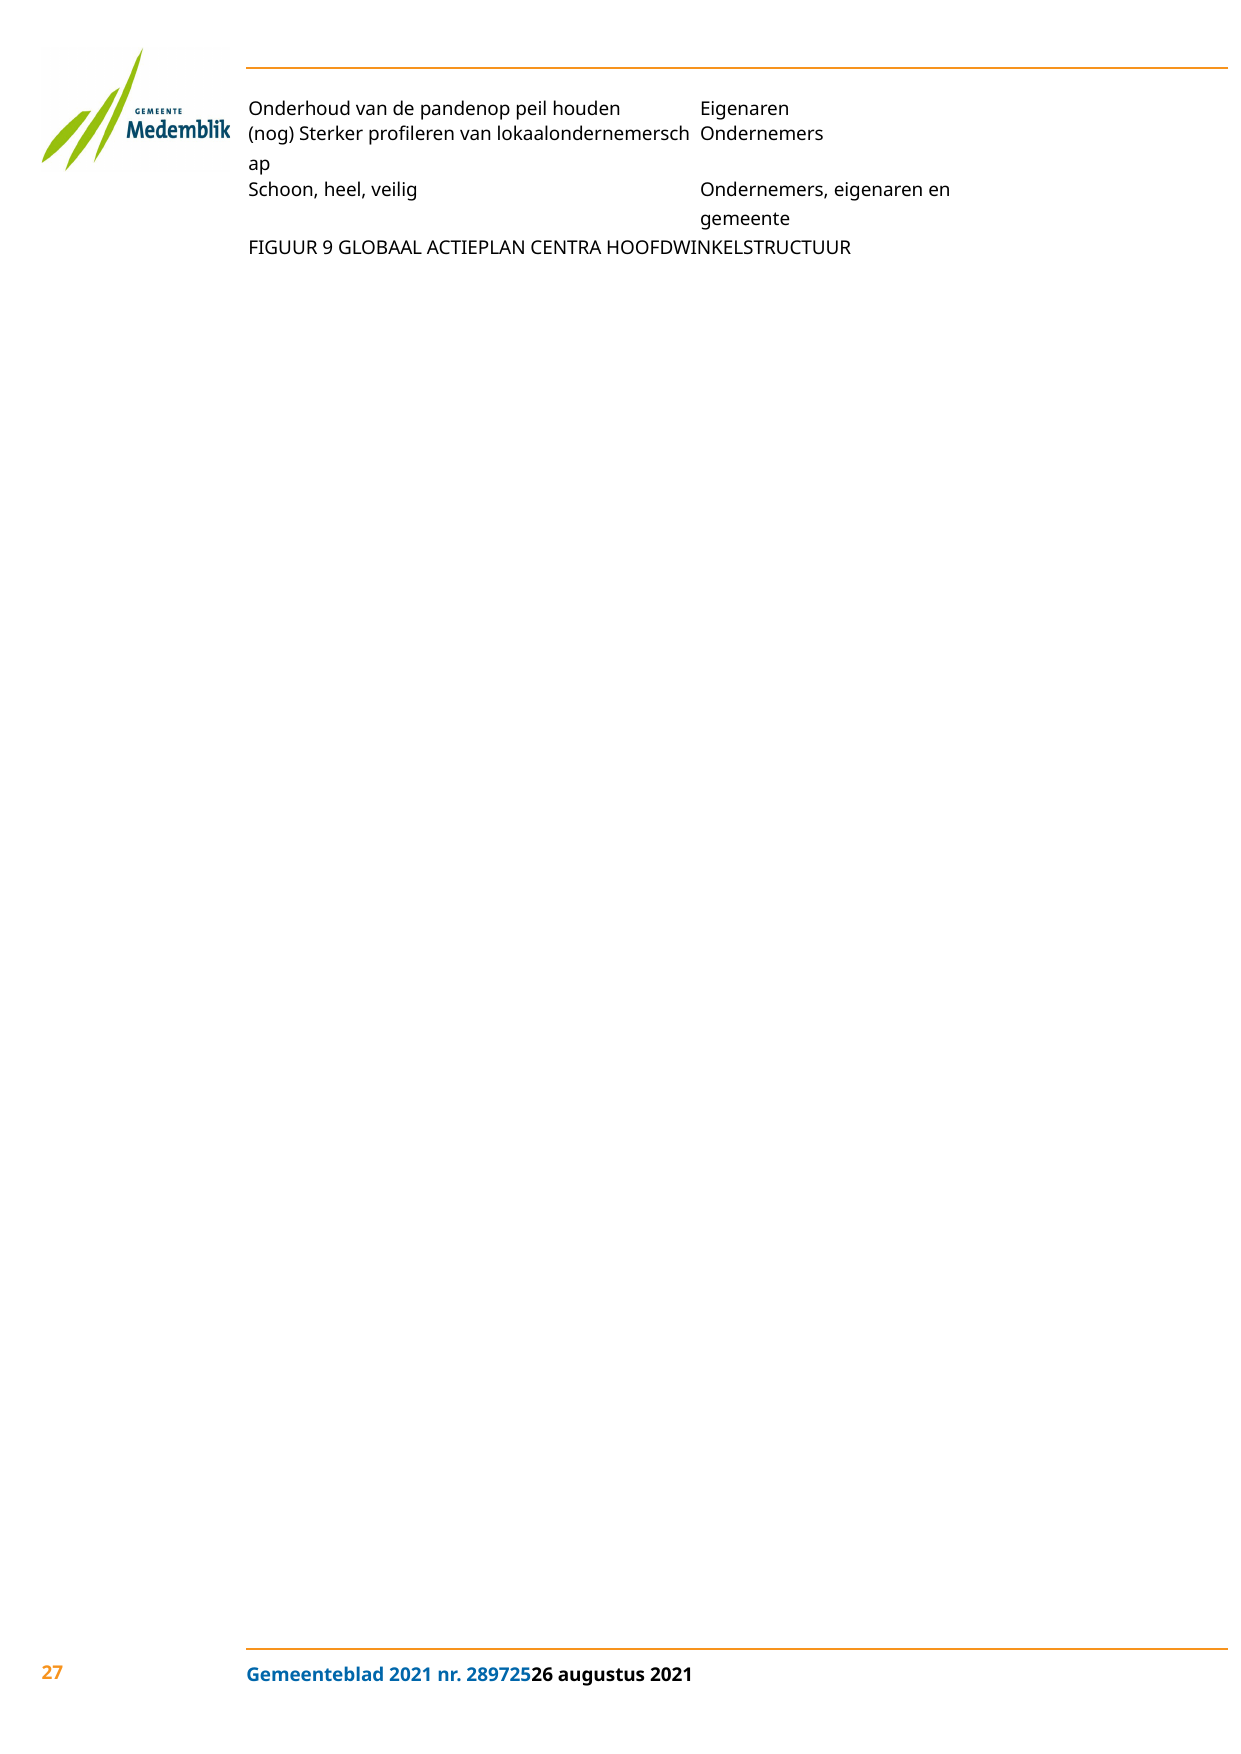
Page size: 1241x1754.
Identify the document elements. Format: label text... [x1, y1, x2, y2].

table_cell Onderhoud van de pandenop peil houden [248, 95, 700, 121]
table_cell Ondernemers, eigenaren en gemeente [700, 176, 1152, 231]
text FIGUUR 9 GLOBAAL ACTIEPLAN CENTRA HOOFDWINKELSTRUCTUUR [248, 234, 1152, 260]
table_cell Eigenaren [700, 95, 1152, 121]
table_cell Schoon, heel, veilig [248, 176, 700, 231]
picture [41, 47, 231, 172]
table_cell (nog) Sterker profileren van lokaalondernemerschap [248, 121, 700, 176]
table_cell Ondernemers [700, 121, 1152, 176]
